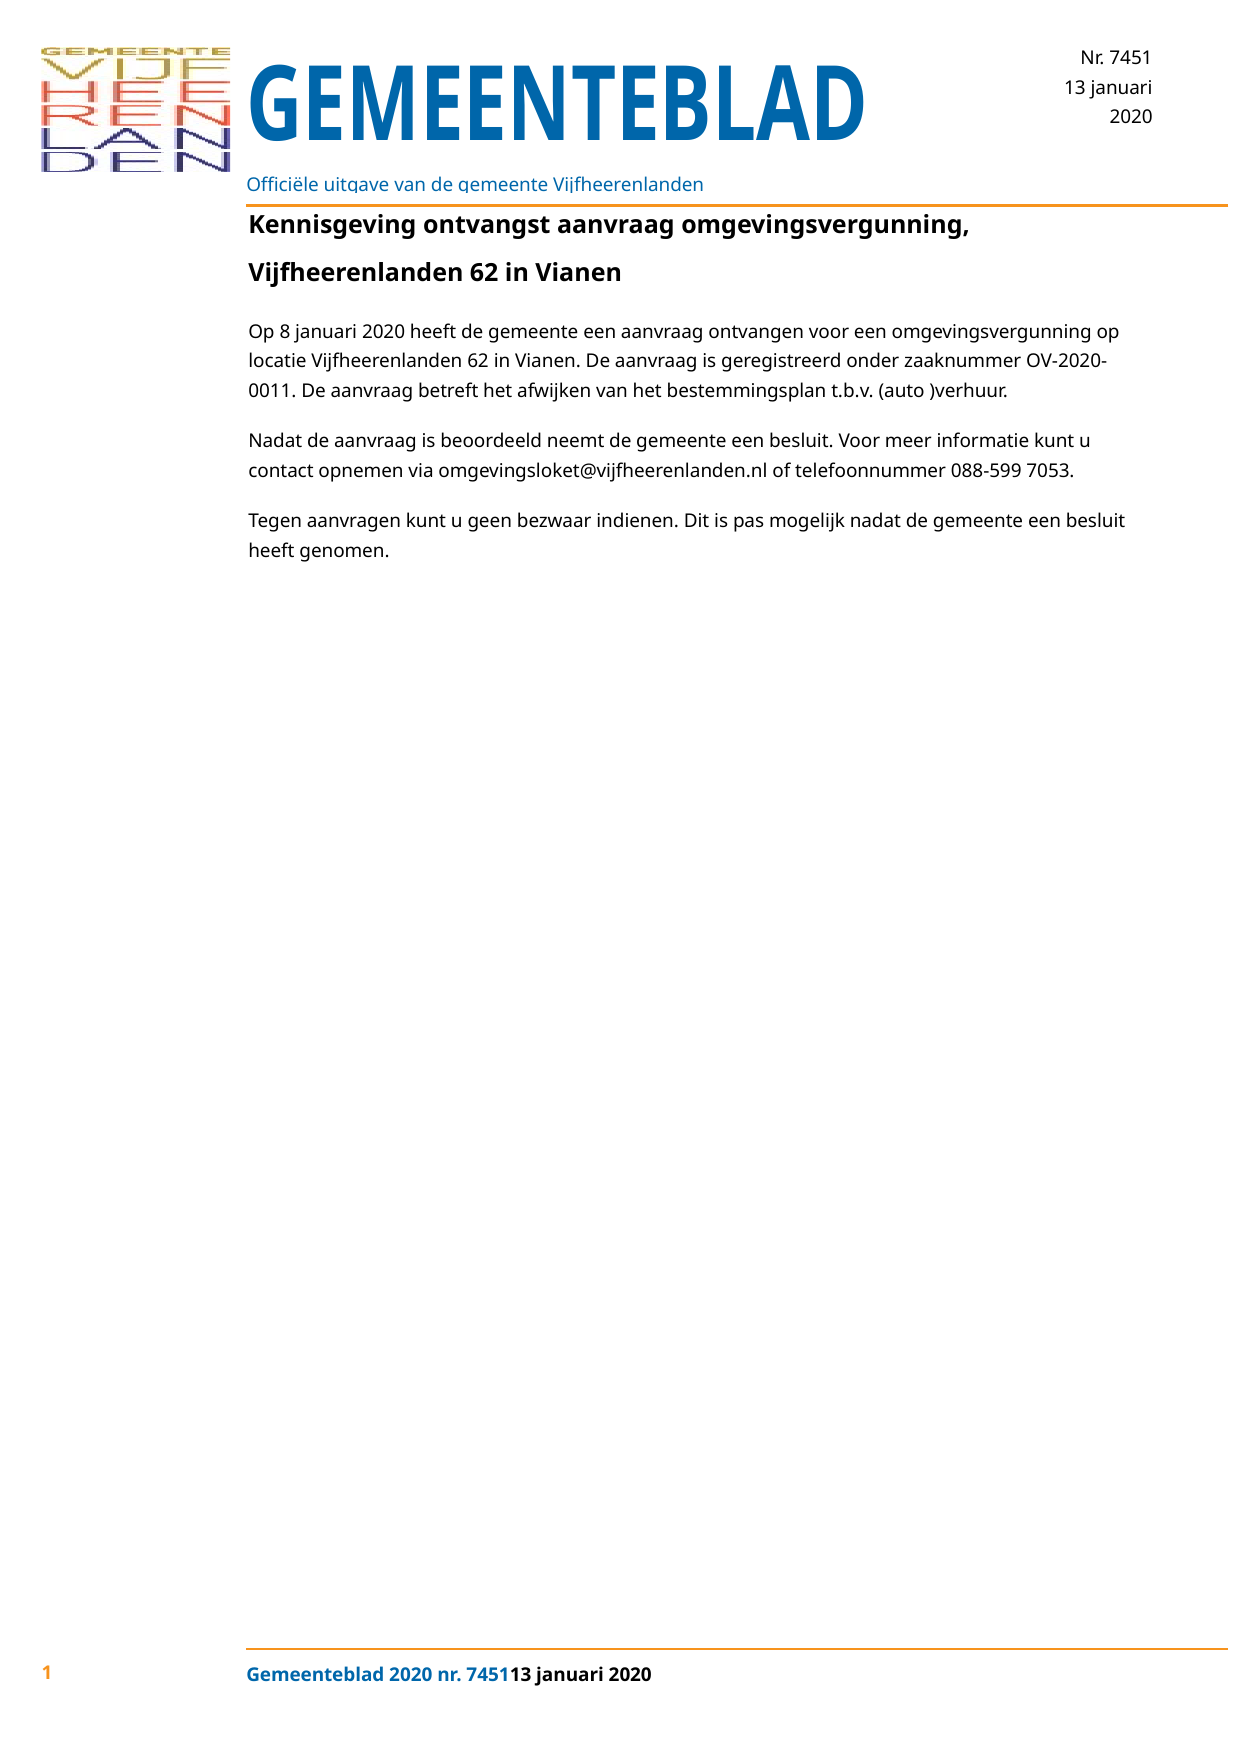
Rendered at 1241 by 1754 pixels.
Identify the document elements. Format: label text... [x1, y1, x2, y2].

text Tegen aanvragen kunt u geen bezwaar indienen. Dit is pas mogelijk nadat de gemeente een besluit heeft genomen. [248, 507, 1152, 563]
text Op 8 januari 2020 heeft de gemeente een aanvraag ontvangen voor een omgevingsvergunning op locatie Vijfheerenlanden 62 in Vianen. De aanvraag is geregistreerd onder zaaknummer OV-2020-0011. De aanvraag betreft het afwijken van het bestemmingsplan t.b.v. (auto )verhuur. [248, 318, 1152, 403]
text Nadat de aanvraag is beoordeeld neemt de gemeente een besluit. Voor meer informatie kunt u contact opnemen via omgevingsloket@vijfheerenlanden.nl of telefoonnummer 088-599 7053. [248, 427, 1152, 483]
text Kennisgeving ontvangst aanvraag omgevingsvergunning, Vijfheerenlanden 62 in Vianen [248, 207, 1152, 288]
picture [41, 47, 231, 172]
